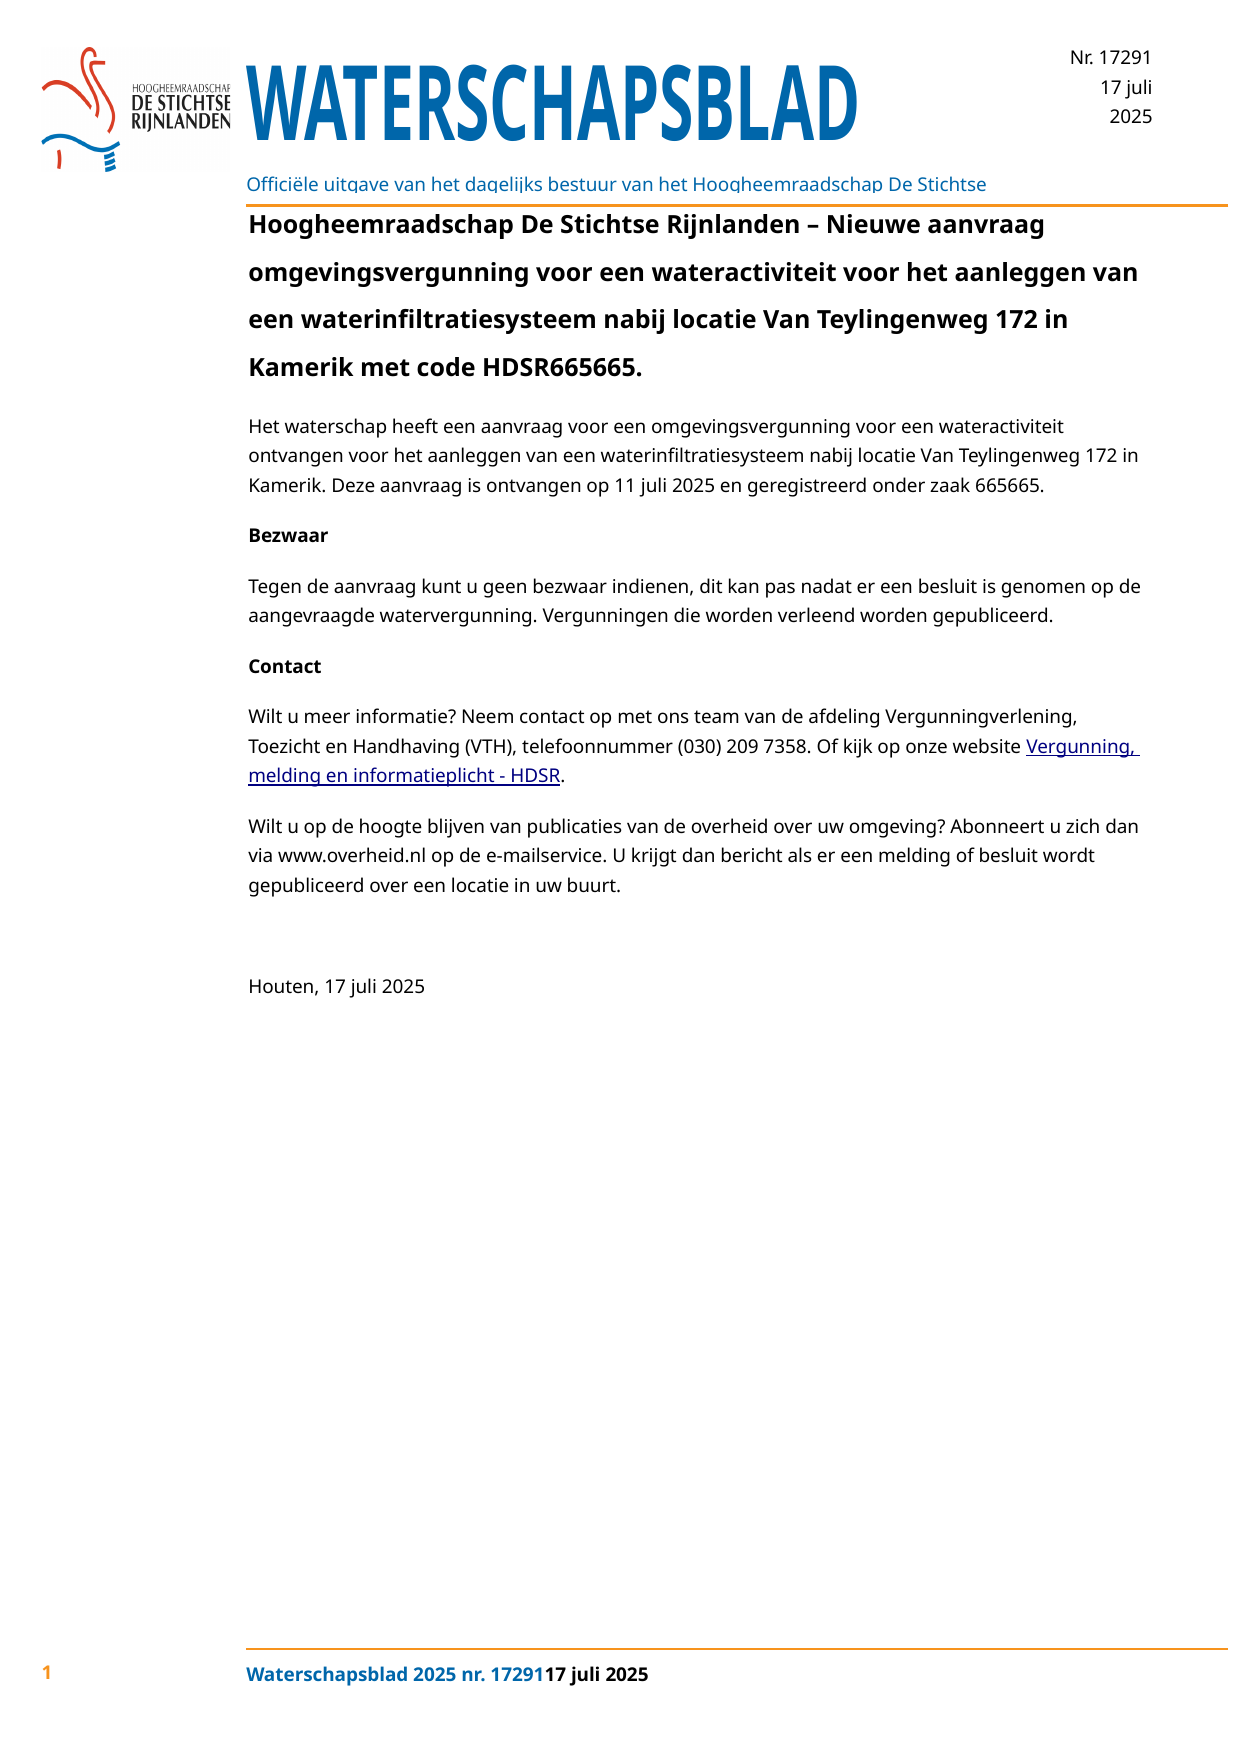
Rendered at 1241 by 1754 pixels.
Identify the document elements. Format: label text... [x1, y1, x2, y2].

text Het waterschap heeft een aanvraag voor een omgevingsvergunning voor een wateractiviteit ontvangen voor het aanleggen van een waterinfiltratiesysteem nabij locatie Van Teylingenweg 172 in Kamerik. Deze aanvraag is ontvangen op 11 juli 2025 en geregistreerd onder zaak 665665. [248, 413, 1152, 498]
text Hoogheemraadschap De Stichtse Rijnlanden – Nieuwe aanvraag omgevingsvergunning voor een wateractiviteit voor het aanleggen van een waterinfiltratiesysteem nabij locatie Van Teylingenweg 172 in Kamerik met code HDSR665665. [248, 207, 1152, 384]
text Wilt u meer informatie? Neem contact op met ons team van de afdeling Vergunningverlening, Toezicht en Handhaving (VTH), telefoonnummer (030) 209 7358. Of kijk op onze website Vergunning, melding en informatieplicht - HDSR. [248, 703, 1152, 788]
text Tegen de aanvraag kunt u geen bezwaar indienen, dit kan pas nadat er een besluit is genomen op de aangevraagde watervergunning. Vergunningen die worden verleend worden gepubliceerd. [248, 573, 1152, 628]
picture [41, 47, 231, 172]
text Contact [248, 653, 1152, 679]
text Houten, 17 juli 2025 [248, 973, 1152, 999]
text Wilt u op de hoogte blijven van publicaties van de overheid over uw omgeving? Abonneert u zich dan via www.overheid.nl op de e-mailservice. U krijgt dan bericht als er een melding of besluit wordt gepubliceerd over een locatie in uw buurt. [248, 813, 1152, 898]
text Bezwaar [248, 523, 1152, 548]
